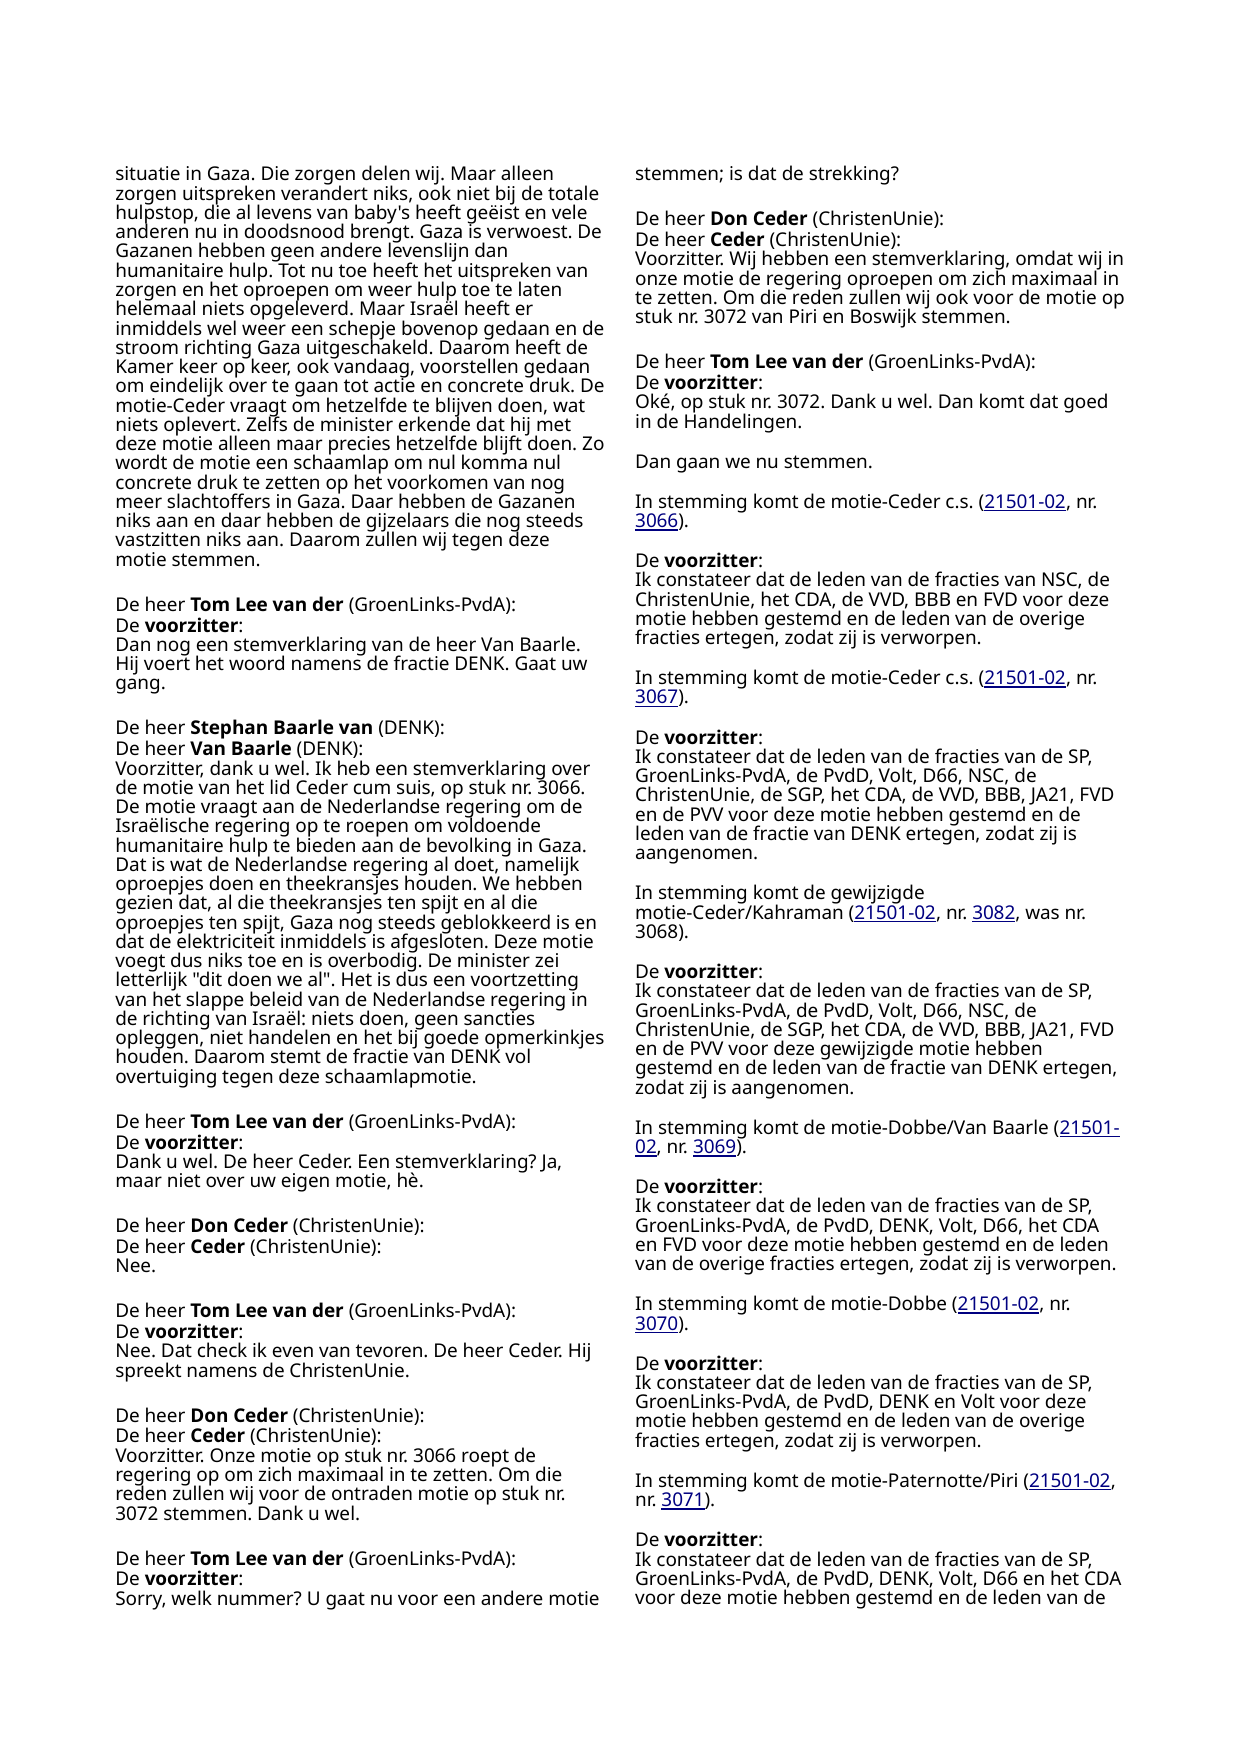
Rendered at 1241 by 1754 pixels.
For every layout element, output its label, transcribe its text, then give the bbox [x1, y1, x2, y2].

text De voorzitter: [635, 1178, 1125, 1197]
text De heer Tom Lee van der (GroenLinks-PvdA): [115, 1297, 605, 1323]
text De voorzitter: [115, 1134, 605, 1153]
text De voorzitter: [635, 1355, 1125, 1374]
text In stemming komt de motie-Dobbe/Van Baarle (21501-02, nr. 3069). [635, 1119, 1125, 1157]
text stemmen; is dat de strekking? [635, 165, 1125, 184]
text Ik constateer dat de leden van de fracties van de SP, GroenLinks-PvdA, de PvdD, DENK en Volt voor deze motie hebben gestemd en de leden van de overige fracties ertegen, zodat zij is verworpen. [635, 1374, 1125, 1451]
text situatie in Gaza. Die zorgen delen wij. Maar alleen zorgen uitspreken verandert niks, ook niet bij de totale hulpstop, die al levens van baby's heeft geëist en vele anderen nu in doodsnood brengt. Gaza is verwoest. De Gazanen hebben geen andere levenslijn dan humanitaire hulp. Tot nu toe heeft het uitspreken van zorgen en het oproepen om weer hulp toe te laten helemaal niets opgeleverd. Maar Israël heeft er inmiddels wel weer een schepje bovenop gedaan en de stroom richting Gaza uitgeschakeld. Daarom heeft de Kamer keer op keer, ook vandaag, voorstellen gedaan om eindelijk over te gaan tot actie en concrete druk. De motie-Ceder vraagt om hetzelfde te blijven doen, wat niets oplevert. Zelfs de minister erkende dat hij met deze motie alleen maar precies hetzelfde blijft doen. Zo wordt de motie een schaamlap om nul komma nul concrete druk te zetten op het voorkomen van nog meer slachtoffers in Gaza. Daar hebben de Gazanen niks aan en daar hebben de gijzelaars die nog steeds vastzitten niks aan. Daarom zullen wij tegen deze motie stemmen. [115, 165, 605, 570]
text In stemming komt de motie-Dobbe (21501-02, nr. 3070). [635, 1295, 1125, 1334]
text Dan gaan we nu stemmen. [635, 453, 1125, 472]
text De heer Tom Lee van der (GroenLinks-PvdA): [115, 1545, 605, 1570]
text De voorzitter: [635, 1531, 1125, 1551]
text Ik constateer dat de leden van de fracties van de SP, GroenLinks-PvdA, de PvdD, Volt, D66, NSC, de ChristenUnie, de SGP, het CDA, de VVD, BBB, JA21, FVD en de PVV voor deze gewijzigde motie hebben gestemd en de leden van de fractie van DENK ertegen, zodat zij is aangenomen. [635, 982, 1125, 1098]
text Ik constateer dat de leden van de fracties van de SP, GroenLinks-PvdA, de PvdD, DENK, Volt, D66, het CDA en FVD voor deze motie hebben gestemd en de leden van de overige fracties ertegen, zodat zij is verworpen. [635, 1197, 1125, 1274]
text Sorry, welk nummer? U gaat nu voor een andere motie [115, 1590, 605, 1609]
text Dan nog een stemverklaring van de heer Van Baarle. Hij voert het woord namens de fractie DENK. Gaat uw gang. [115, 636, 605, 694]
text Ik constateer dat de leden van de fracties van NSC, de ChristenUnie, het CDA, de VVD, BBB en FVD voor deze motie hebben gestemd en de leden van de overige fracties ertegen, zodat zij is verworpen. [635, 571, 1125, 648]
text Oké, op stuk nr. 3072. Dank u wel. Dan komt dat goed in de Handelingen. [635, 393, 1125, 432]
text De voorzitter: [635, 374, 1125, 393]
text In stemming komt de motie-Ceder c.s. (21501-02, nr. 3066). [635, 493, 1125, 531]
text De heer Van Baarle (DENK): [115, 740, 605, 759]
text Nee. [115, 1257, 605, 1277]
text Ik constateer dat de leden van de fracties van de SP, GroenLinks-PvdA, de PvdD, DENK, Volt, D66 en het CDA voor deze motie hebben gestemd en de leden van de [635, 1551, 1125, 1608]
text In stemming komt de motie-Paternotte/Piri (21501-02, nr. 3071). [635, 1472, 1125, 1510]
text De voorzitter: [635, 963, 1125, 982]
text De heer Ceder (ChristenUnie): [115, 1427, 605, 1447]
text In stemming komt de motie-Ceder c.s. (21501-02, nr. 3067). [635, 669, 1125, 708]
text Voorzitter, dank u wel. Ik heb een stemverklaring over de motie van het lid Ceder cum suis, op stuk nr. 3066. De motie vraagt aan de Nederlandse regering om de Israëlische regering op te roepen om voldoende humanitaire hulp te bieden aan de bevolking in Gaza. Dat is wat de Nederlandse regering al doet, namelijk oproepjes doen en theekransjes houden. We hebben gezien dat, al die theekransjes ten spijt en al die oproepjes ten spijt, Gaza nog steeds geblokkeerd is en dat de elektriciteit inmiddels is afgesloten. Deze motie voegt dus niks toe en is overbodig. De minister zei letterlijk "dit doen we al". Het is dus een voortzetting van het slappe beleid van de Nederlandse regering in de richting van Israël: niets doen, geen sancties opleggen, niet handelen en het bij goede opmerkinkjes houden. Daarom stemt de fractie van DENK vol overtuiging tegen deze schaamlapmotie. [115, 759, 605, 1087]
text De heer Stephan Baarle van (DENK): [115, 714, 605, 740]
text De heer Don Ceder (ChristenUnie): [115, 1402, 605, 1427]
text De voorzitter: [635, 552, 1125, 571]
text De voorzitter: [635, 729, 1125, 748]
text De heer Don Ceder (ChristenUnie): [115, 1212, 605, 1238]
text Voorzitter. Wij hebben een stemverklaring, omdat wij in onze motie de regering oproepen om zich maximaal in te zetten. Om die reden zullen wij ook voor de motie op stuk nr. 3072 van Piri en Boswijk stemmen. [635, 250, 1125, 327]
text Ik constateer dat de leden van de fracties van de SP, GroenLinks-PvdA, de PvdD, Volt, D66, NSC, de ChristenUnie, de SGP, het CDA, de VVD, BBB, JA21, FVD en de PVV voor deze motie hebben gestemd en de leden van de fractie van DENK ertegen, zodat zij is aangenomen. [635, 748, 1125, 863]
text De voorzitter: [115, 1323, 605, 1342]
text Dank u wel. De heer Ceder. Een stemverklaring? Ja, maar niet over uw eigen motie, hè. [115, 1153, 605, 1191]
text De heer Tom Lee van der (GroenLinks-PvdA): [115, 591, 605, 617]
text De heer Ceder (ChristenUnie): [635, 231, 1125, 250]
text Nee. Dat check ik even van tevoren. De heer Ceder. Hij spreekt namens de ChristenUnie. [115, 1342, 605, 1381]
text De heer Tom Lee van der (GroenLinks-PvdA): [635, 348, 1125, 374]
text De heer Tom Lee van der (GroenLinks-PvdA): [115, 1108, 605, 1134]
text De voorzitter: [115, 1570, 605, 1590]
text De heer Ceder (ChristenUnie): [115, 1238, 605, 1257]
text Voorzitter. Onze motie op stuk nr. 3066 roept de regering op om zich maximaal in te zetten. Om die reden zullen wij voor de ontraden motie op stuk nr. 3072 stemmen. Dank u wel. [115, 1447, 605, 1524]
text De voorzitter: [115, 617, 605, 636]
text De heer Don Ceder (ChristenUnie): [635, 205, 1125, 231]
text In stemming komt de gewijzigde motie-Ceder/Kahraman (21501-02, nr. 3082, was nr. 3068). [635, 884, 1125, 942]
